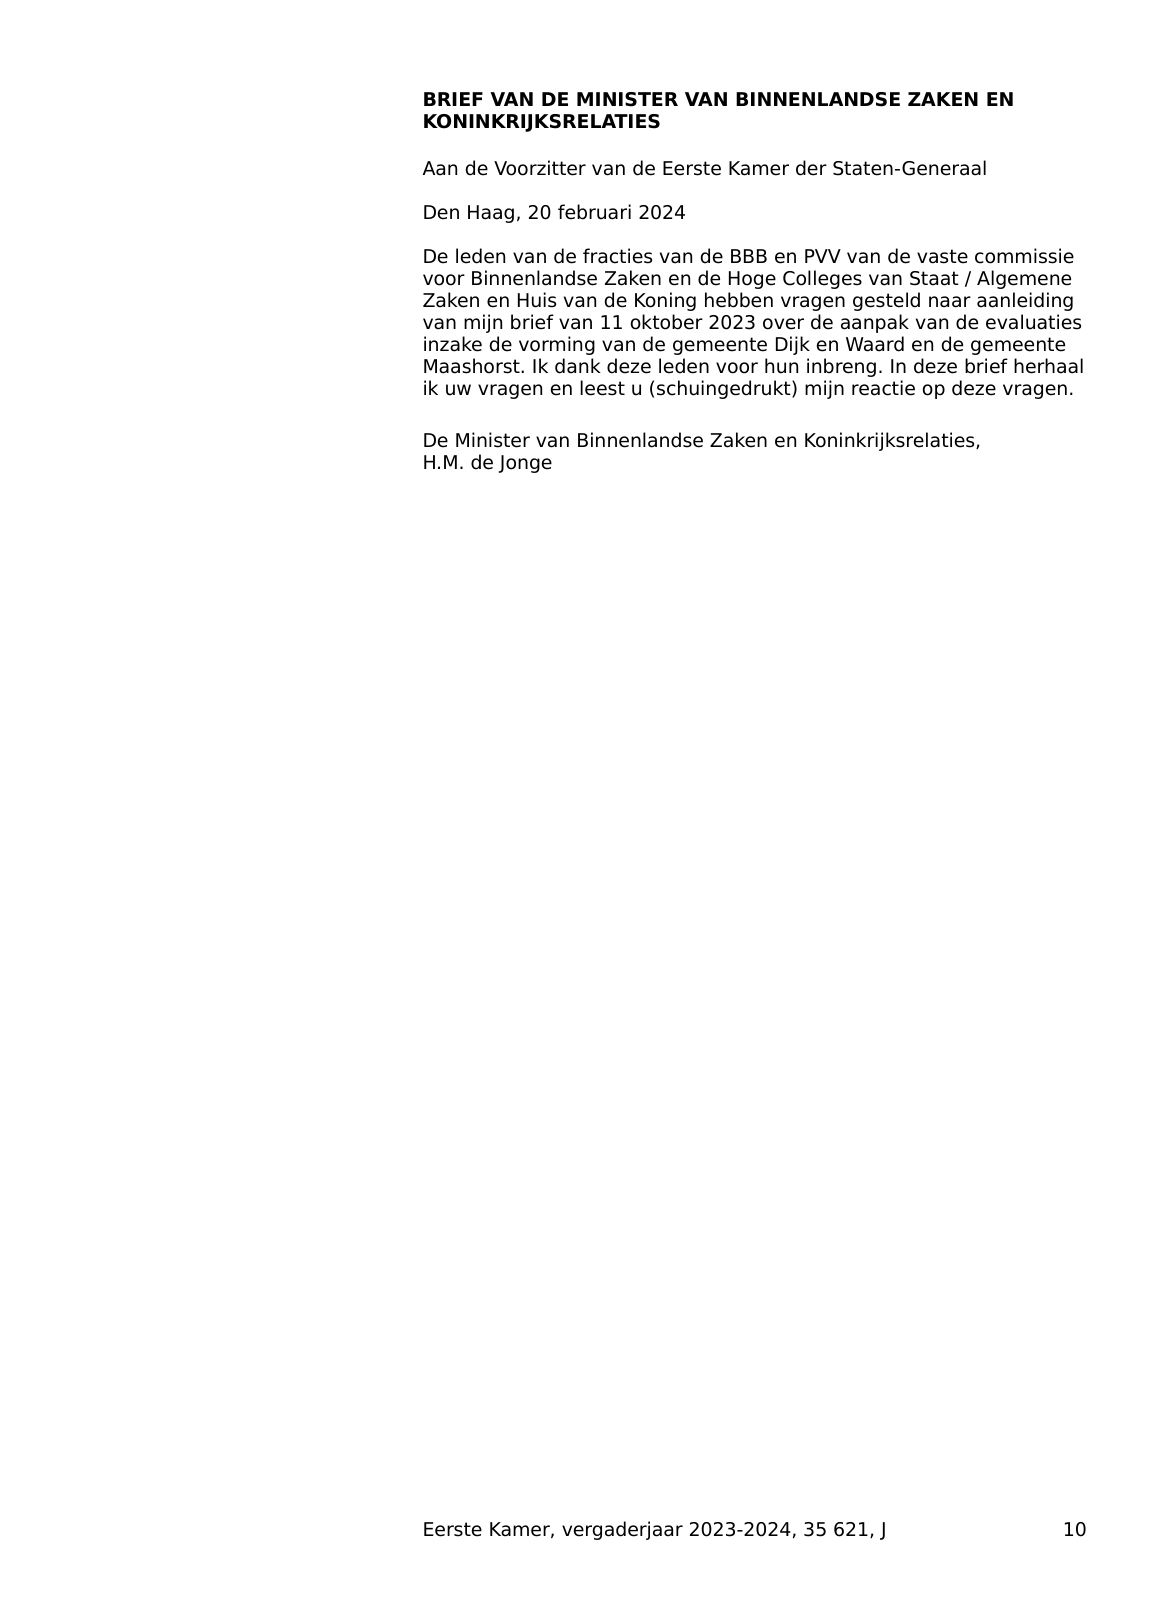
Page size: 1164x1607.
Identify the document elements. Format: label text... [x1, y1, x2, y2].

text De Minister van Binnenlandse Zaken en Koninkrijksrelaties, H.M. de Jonge [422, 430, 1087, 474]
subtitle BRIEF VAN DE MINISTER VAN BINNENLANDSE ZAKEN EN KONINKRIJKSRELATIES [422, 89, 1087, 133]
text Aan de Voorzitter van de Eerste Kamer der Staten-Generaal [422, 158, 1087, 180]
text De leden van de fracties van de BBB en PVV van de vaste commissie voor Binnenlandse Zaken en de Hoge Colleges van Staat / Algemene Zaken en Huis van de Koning hebben vragen gesteld naar aanleiding van mijn brief van 11 oktober 2023 over de aanpak van de evaluaties inzake de vorming van de gemeente Dijk en Waard en de gemeente Maashorst. Ik dank deze leden voor hun inbreng. In deze brief herhaal ik uw vragen en leest u (schuingedrukt) mijn reactie op deze vragen. [422, 246, 1087, 400]
text Den Haag, 20 februari 2024 [422, 202, 1087, 224]
